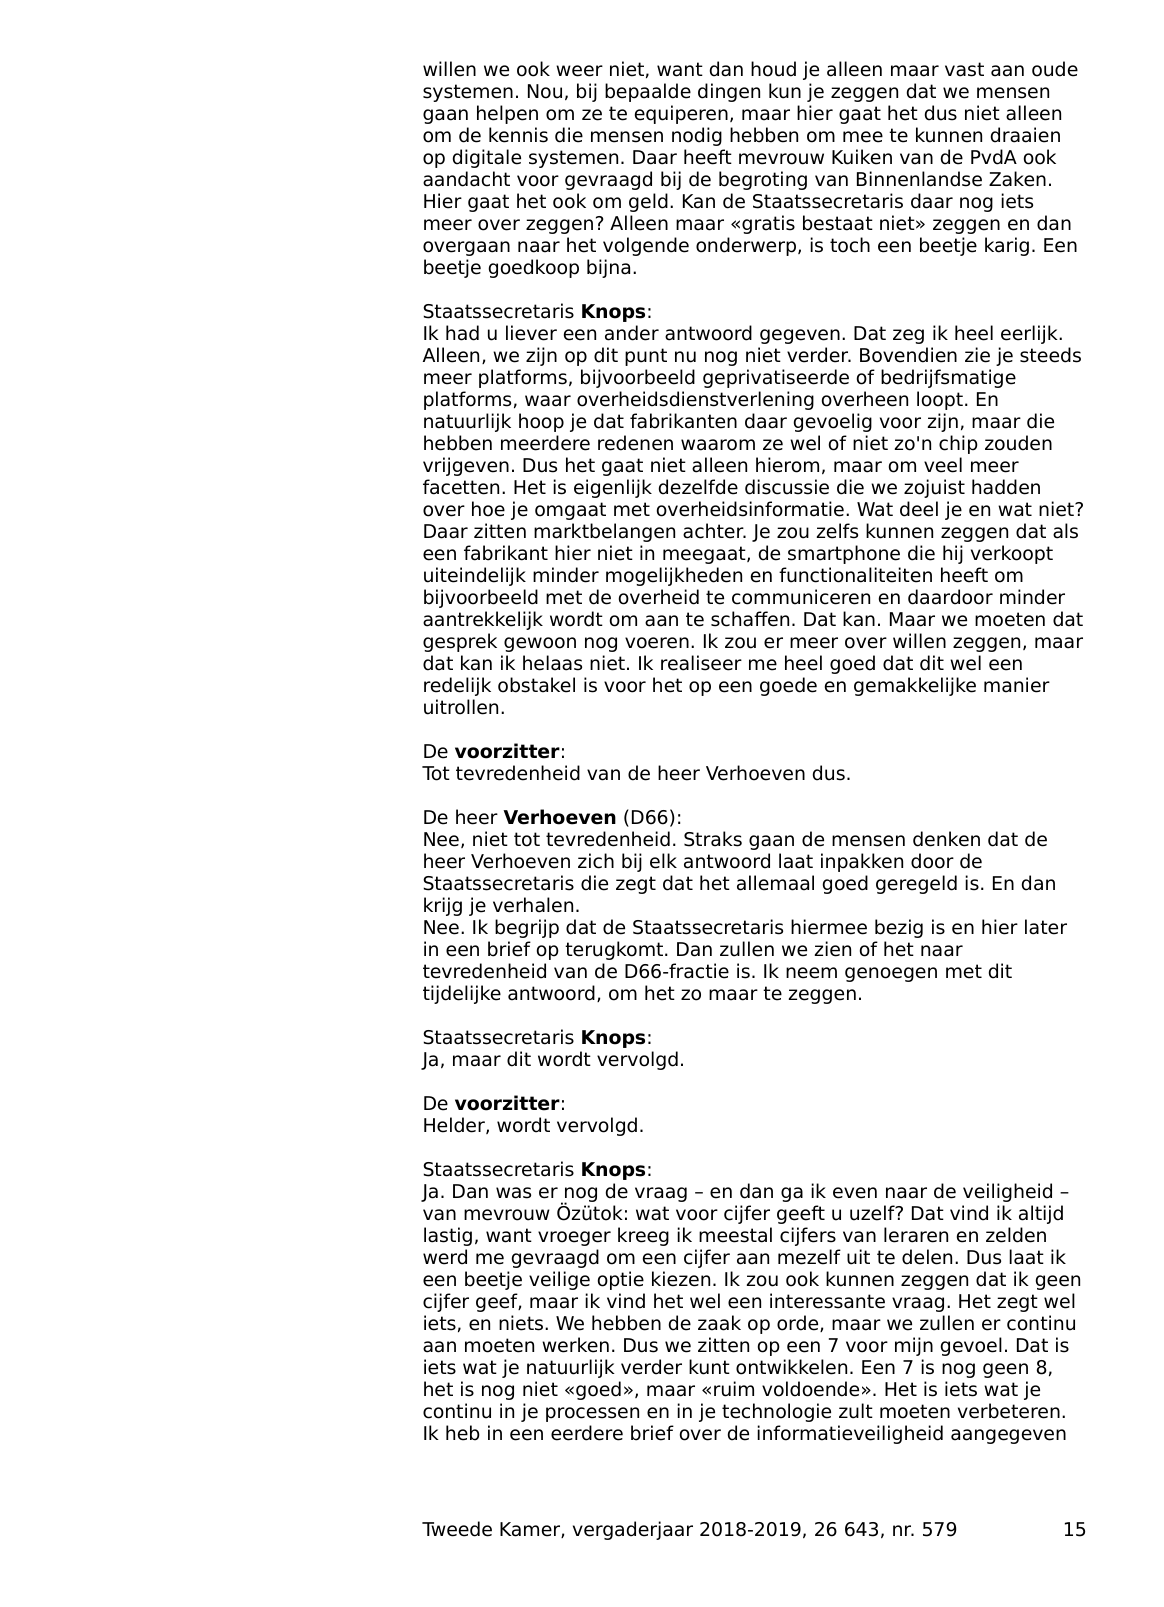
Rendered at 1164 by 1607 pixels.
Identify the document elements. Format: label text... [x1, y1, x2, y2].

text Ik had u liever een ander antwoord gegeven. Dat zeg ik heel eerlijk. Alleen, we zijn op dit punt nu nog niet verder. Bovendien zie je steeds meer platforms, bijvoorbeeld geprivatiseerde of bedrijfsmatige platforms, waar overheidsdienstverlening overheen loopt. En natuurlijk hoop je dat fabrikanten daar gevoelig voor zijn, maar die hebben meerdere redenen waarom ze wel of niet zo'n chip zouden vrijgeven. Dus het gaat niet alleen hierom, maar om veel meer facetten. Het is eigenlijk dezelfde discussie die we zojuist hadden over hoe je omgaat met overheidsinformatie. Wat deel je en wat niet? Daar zitten marktbelangen achter. Je zou zelfs kunnen zeggen dat als een fabrikant hier niet in meegaat, de smartphone die hij verkoopt uiteindelijk minder mogelijkheden en functionaliteiten heeft om bijvoorbeeld met de overheid te communiceren en daardoor minder aantrekkelijk wordt om aan te schaffen. Dat kan. Maar we moeten dat gesprek gewoon nog voeren. Ik zou er meer over willen zeggen, maar dat kan ik helaas niet. Ik realiseer me heel goed dat dit wel een redelijk obstakel is voor het op een goede en gemakkelijke manier uitrollen. [422, 323, 1087, 719]
text De voorzitter: [422, 741, 1087, 763]
text Ja, maar dit wordt vervolgd. [422, 1049, 1087, 1071]
text Helder, wordt vervolgd. [422, 1115, 1087, 1137]
text Staatssecretaris Knops: [422, 1027, 1087, 1049]
text Nee. Ik begrijp dat de Staatssecretaris hiermee bezig is en hier later in een brief op terugkomt. Dan zullen we zien of het naar tevredenheid van de D66-fractie is. Ik neem genoegen met dit tijdelijke antwoord, om het zo maar te zeggen. [422, 917, 1087, 1005]
text De voorzitter: [422, 1093, 1087, 1115]
text De heer Verhoeven (D66): [422, 807, 1087, 829]
text Staatssecretaris Knops: [422, 1159, 1087, 1181]
text Nee, niet tot tevredenheid. Straks gaan de mensen denken dat de heer Verhoeven zich bij elk antwoord laat inpakken door de Staatssecretaris die zegt dat het allemaal goed geregeld is. En dan krijg je verhalen. [422, 829, 1087, 917]
text willen we ook weer niet, want dan houd je alleen maar vast aan oude systemen. Nou, bij bepaalde dingen kun je zeggen dat we mensen gaan helpen om ze te equiperen, maar hier gaat het dus niet alleen om de kennis die mensen nodig hebben om mee te kunnen draaien op digitale systemen. Daar heeft mevrouw Kuiken van de PvdA ook aandacht voor gevraagd bij de begroting van Binnenlandse Zaken. Hier gaat het ook om geld. Kan de Staatssecretaris daar nog iets meer over zeggen? Alleen maar «gratis bestaat niet» zeggen en dan overgaan naar het volgende onderwerp, is toch een beetje karig. Een beetje goedkoop bijna. [422, 59, 1087, 279]
text Tot tevredenheid van de heer Verhoeven dus. [422, 763, 1087, 785]
text Staatssecretaris Knops: [422, 301, 1087, 323]
text Ja. Dan was er nog de vraag – en dan ga ik even naar de veiligheid – van mevrouw Özütok: wat voor cijfer geeft u uzelf? Dat vind ik altijd lastig, want vroeger kreeg ik meestal cijfers van leraren en zelden werd me gevraagd om een cijfer aan mezelf uit te delen. Dus laat ik een beetje veilige optie kiezen. Ik zou ook kunnen zeggen dat ik geen cijfer geef, maar ik vind het wel een interessante vraag. Het zegt wel iets, en niets. We hebben de zaak op orde, maar we zullen er continu aan moeten werken. Dus we zitten op een 7 voor mijn gevoel. Dat is iets wat je natuurlijk verder kunt ontwikkelen. Een 7 is nog geen 8, het is nog niet «goed», maar «ruim voldoende». Het is iets wat je continu in je processen en in je technologie zult moeten verbeteren. Ik heb in een eerdere brief over de informatieveiligheid aangegeven [422, 1181, 1087, 1445]
